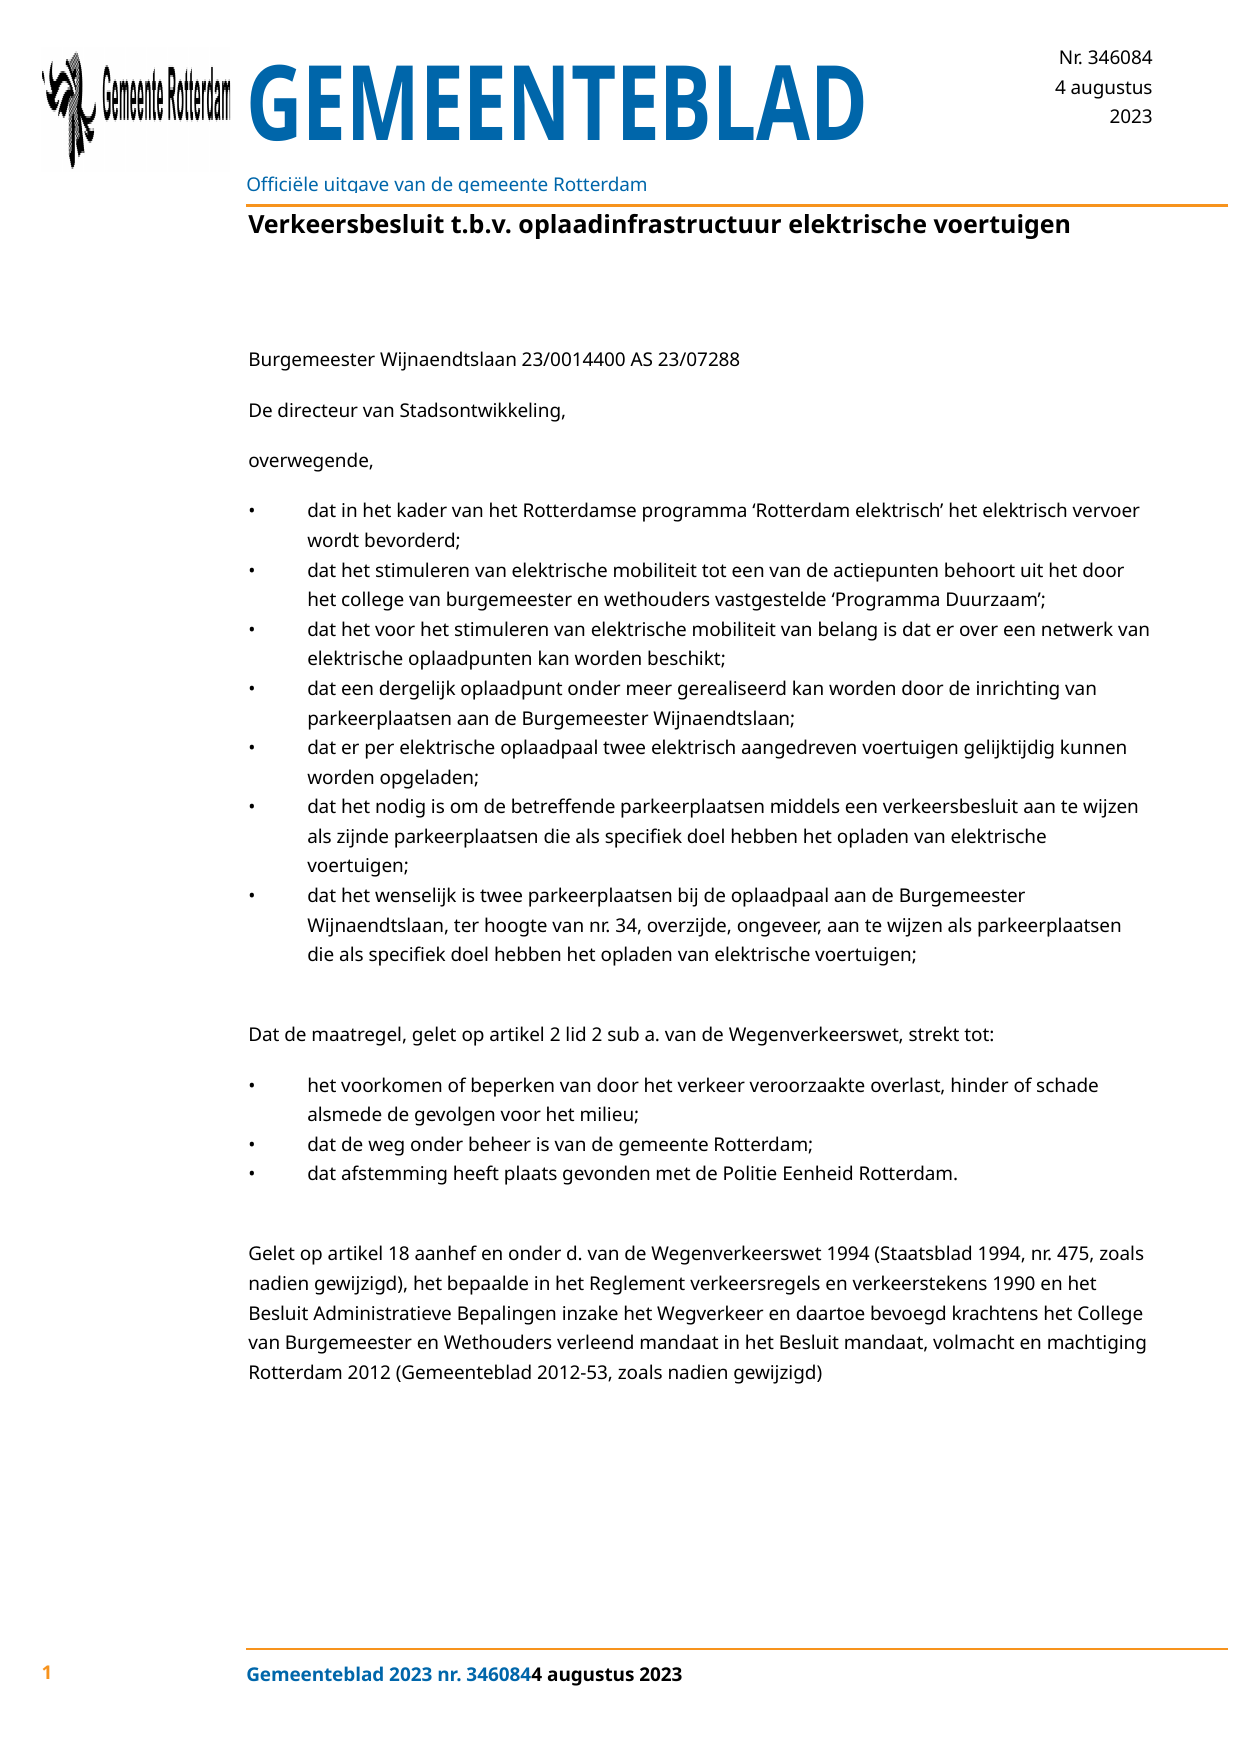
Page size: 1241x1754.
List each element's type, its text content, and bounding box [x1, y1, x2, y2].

text De directeur van Stadsontwikkeling, [248, 397, 1152, 423]
list dat het wenselijk is twee parkeerplaatsen bij de oplaadpaal aan de Burgemeester Wijnaendtslaan, ter hoogte van nr. 34, overzijde, ongeveer, aan te wijzen als parkeerplaatsen die als specifiek doel hebben het opladen van elektrische voertuigen; [248, 882, 1152, 967]
list het voorkomen of beperken van door het verkeer veroorzaakte overlast, hinder of schade alsmede de gevolgen voor het milieu; [248, 1072, 1152, 1127]
text Dat de maatregel, gelet op artikel 2 lid 2 sub a. van de Wegenverkeerswet, strekt tot: [248, 1021, 1152, 1047]
text overwegende, [248, 447, 1152, 473]
list dat het voor het stimuleren van elektrische mobiliteit van belang is dat er over een netwerk van elektrische oplaadpunten kan worden beschikt; [248, 616, 1152, 671]
picture [41, 47, 231, 172]
list dat het nodig is om de betreffende parkeerplaatsen middels een verkeersbesluit aan te wijzen als zijnde parkeerplaatsen die als specifiek doel hebben het opladen van elektrische voertuigen; [248, 793, 1152, 878]
text Verkeersbesluit t.b.v. oplaadinfrastructuur elektrische voertuigen [248, 207, 1152, 241]
list dat afstemming heeft plaats gevonden met de Politie Eenheid Rotterdam. [248, 1161, 1152, 1186]
text Gelet op artikel 18 aanhef en onder d. van de Wegenverkeerswet 1994 (Staatsblad 1994, nr. 475, zoals nadien gewijzigd), het bepaalde in het Reglement verkeersregels en verkeerstekens 1990 en het Besluit Administratieve Bepalingen inzake het Wegverkeer en daartoe bevoegd krachtens het College van Burgemeester en Wethouders verleend mandaat in het Besluit mandaat, volmacht en machtiging Rotterdam 2012 (Gemeenteblad 2012-53, zoals nadien gewijzigd) [248, 1241, 1152, 1385]
text Burgemeester Wijnaendtslaan 23/0014400 AS 23/07288 [248, 346, 1152, 372]
list dat de weg onder beheer is van de gemeente Rotterdam; [248, 1131, 1152, 1157]
list dat een dergelijk oplaadpunt onder meer gerealiseerd kan worden door de inrichting van parkeerplaatsen aan de Burgemeester Wijnaendtslaan; [248, 675, 1152, 731]
list dat er per elektrische oplaadpaal twee elektrisch aangedreven voertuigen gelijktijdig kunnen worden opgeladen; [248, 734, 1152, 790]
list dat in het kader van het Rotterdamse programma ‘Rotterdam elektrisch’ het elektrisch vervoer wordt bevorderd; [248, 498, 1152, 553]
list dat het stimuleren van elektrische mobiliteit tot een van de actiepunten behoort uit het door het college van burgemeester en wethouders vastgestelde ‘Programma Duurzaam’; [248, 557, 1152, 612]
